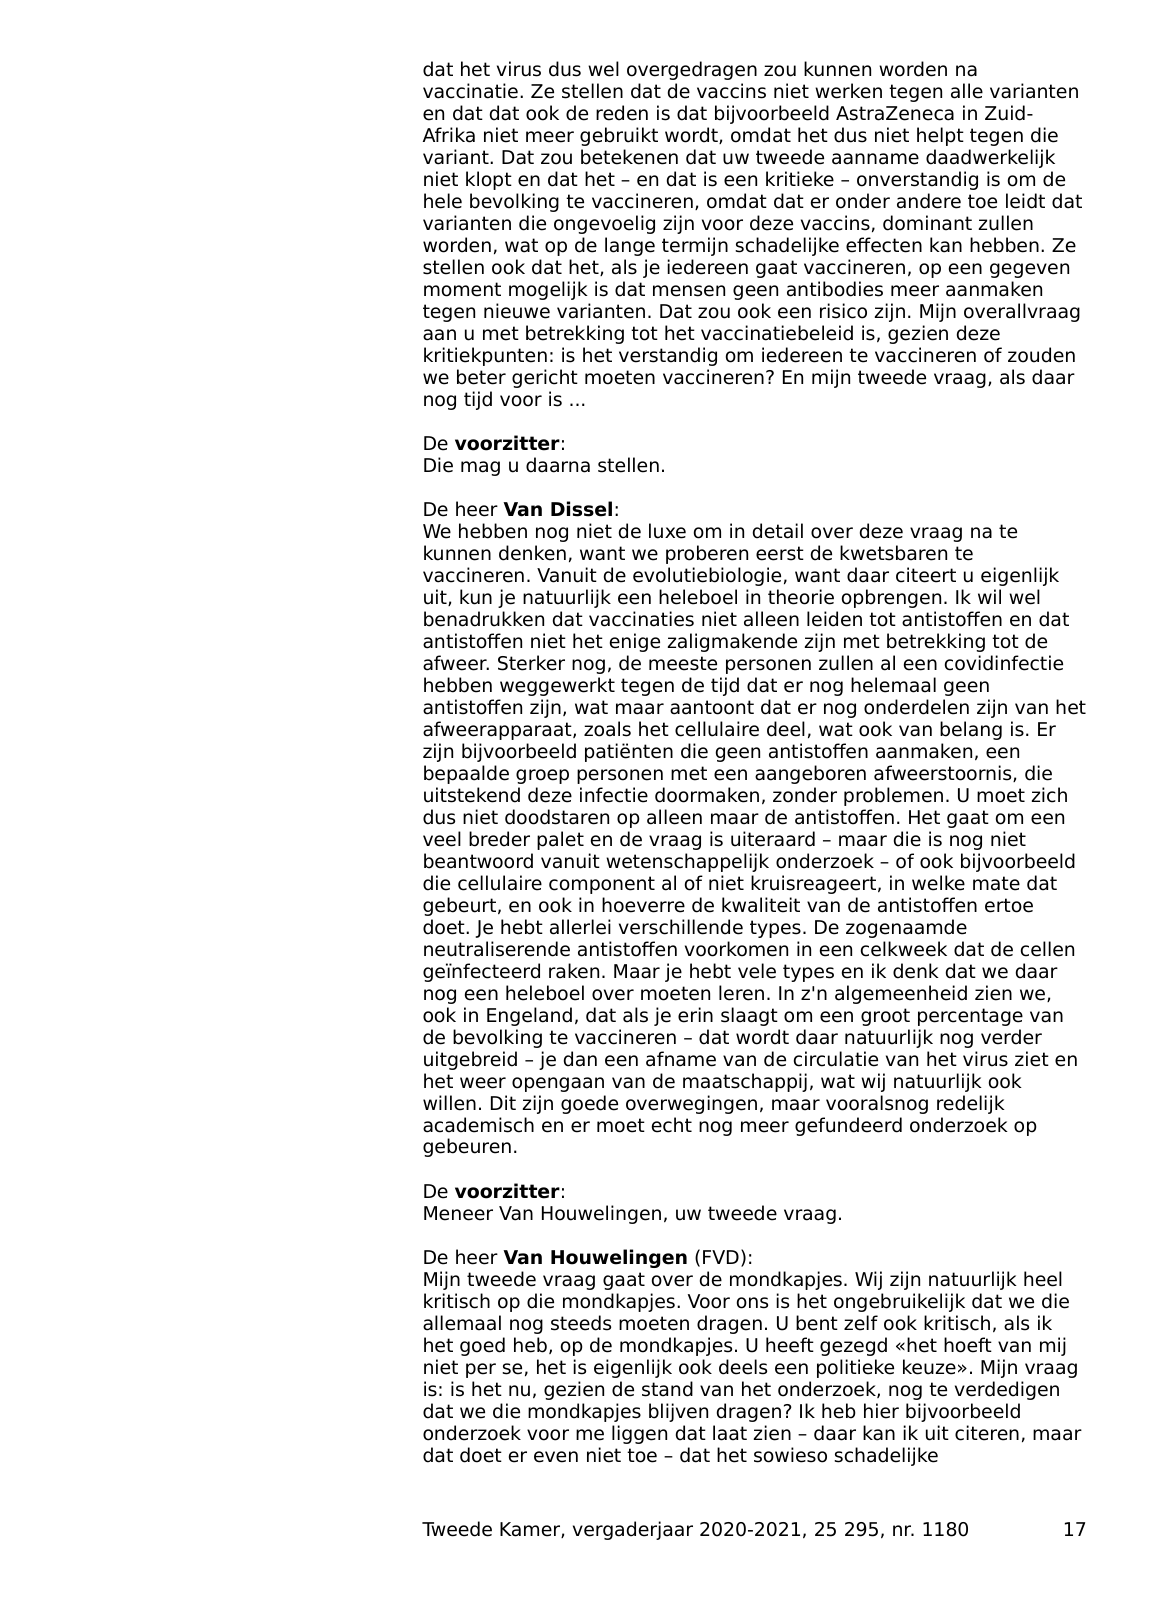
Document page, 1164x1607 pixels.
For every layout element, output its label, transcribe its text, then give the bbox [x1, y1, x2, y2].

text De voorzitter: [422, 433, 1087, 455]
text De voorzitter: [422, 1181, 1087, 1203]
text Die mag u daarna stellen. [422, 455, 1087, 477]
text dat het virus dus wel overgedragen zou kunnen worden na vaccinatie. Ze stellen dat de vaccins niet werken tegen alle varianten en dat dat ook de reden is dat bijvoorbeeld AstraZeneca in Zuid-Afrika niet meer gebruikt wordt, omdat het dus niet helpt tegen die variant. Dat zou betekenen dat uw tweede aanname daadwerkelijk niet klopt en dat het – en dat is een kritieke – onverstandig is om de hele bevolking te vaccineren, omdat dat er onder andere toe leidt dat varianten die ongevoelig zijn voor deze vaccins, dominant zullen worden, wat op de lange termijn schadelijke effecten kan hebben. Ze stellen ook dat het, als je iedereen gaat vaccineren, op een gegeven moment mogelijk is dat mensen geen antibodies meer aanmaken tegen nieuwe varianten. Dat zou ook een risico zijn. Mijn overallvraag aan u met betrekking tot het vaccinatiebeleid is, gezien deze kritiekpunten: is het verstandig om iedereen te vaccineren of zouden we beter gericht moeten vaccineren? En mijn tweede vraag, als daar nog tijd voor is ... [422, 59, 1087, 411]
text We hebben nog niet de luxe om in detail over deze vraag na te kunnen denken, want we proberen eerst de kwetsbaren te vaccineren. Vanuit de evolutiebiologie, want daar citeert u eigenlijk uit, kun je natuurlijk een heleboel in theorie opbrengen. Ik wil wel benadrukken dat vaccinaties niet alleen leiden tot antistoffen en dat antistoffen niet het enige zaligmakende zijn met betrekking tot de afweer. Sterker nog, de meeste personen zullen al een covidinfectie hebben weggewerkt tegen de tijd dat er nog helemaal geen antistoffen zijn, wat maar aantoont dat er nog onderdelen zijn van het afweerapparaat, zoals het cellulaire deel, wat ook van belang is. Er zijn bijvoorbeeld patiënten die geen antistoffen aanmaken, een bepaalde groep personen met een aangeboren afweerstoornis, die uitstekend deze infectie doormaken, zonder problemen. U moet zich dus niet doodstaren op alleen maar de antistoffen. Het gaat om een veel breder palet en de vraag is uiteraard – maar die is nog niet beantwoord vanuit wetenschappelijk onderzoek – of ook bijvoorbeeld die cellulaire component al of niet kruisreageert, in welke mate dat gebeurt, en ook in hoeverre de kwaliteit van de antistoffen ertoe doet. Je hebt allerlei verschillende types. De zogenaamde neutraliserende antistoffen voorkomen in een celkweek dat de cellen geïnfecteerd raken. Maar je hebt vele types en ik denk dat we daar nog een heleboel over moeten leren. In z'n algemeenheid zien we, ook in Engeland, dat als je erin slaagt om een groot percentage van de bevolking te vaccineren – dat wordt daar natuurlijk nog verder uitgebreid – je dan een afname van de circulatie van het virus ziet en het weer opengaan van de maatschappij, wat wij natuurlijk ook willen. Dit zijn goede overwegingen, maar vooralsnog redelijk academisch en er moet echt nog meer gefundeerd onderzoek op gebeuren. [422, 521, 1087, 1158]
text Meneer Van Houwelingen, uw tweede vraag. [422, 1203, 1087, 1224]
text Mijn tweede vraag gaat over de mondkapjes. Wij zijn natuurlijk heel kritisch op die mondkapjes. Voor ons is het ongebruikelijk dat we die allemaal nog steeds moeten dragen. U bent zelf ook kritisch, als ik het goed heb, op de mondkapjes. U heeft gezegd «het hoeft van mij niet per se, het is eigenlijk ook deels een politieke keuze». Mijn vraag is: is het nu, gezien de stand van het onderzoek, nog te verdedigen dat we die mondkapjes blijven dragen? Ik heb hier bijvoorbeeld onderzoek voor me liggen dat laat zien – daar kan ik uit citeren, maar dat doet er even niet toe – dat het sowieso schadelijke [422, 1269, 1087, 1467]
text De heer Van Houwelingen (FVD): [422, 1247, 1087, 1269]
text De heer Van Dissel: [422, 499, 1087, 521]
